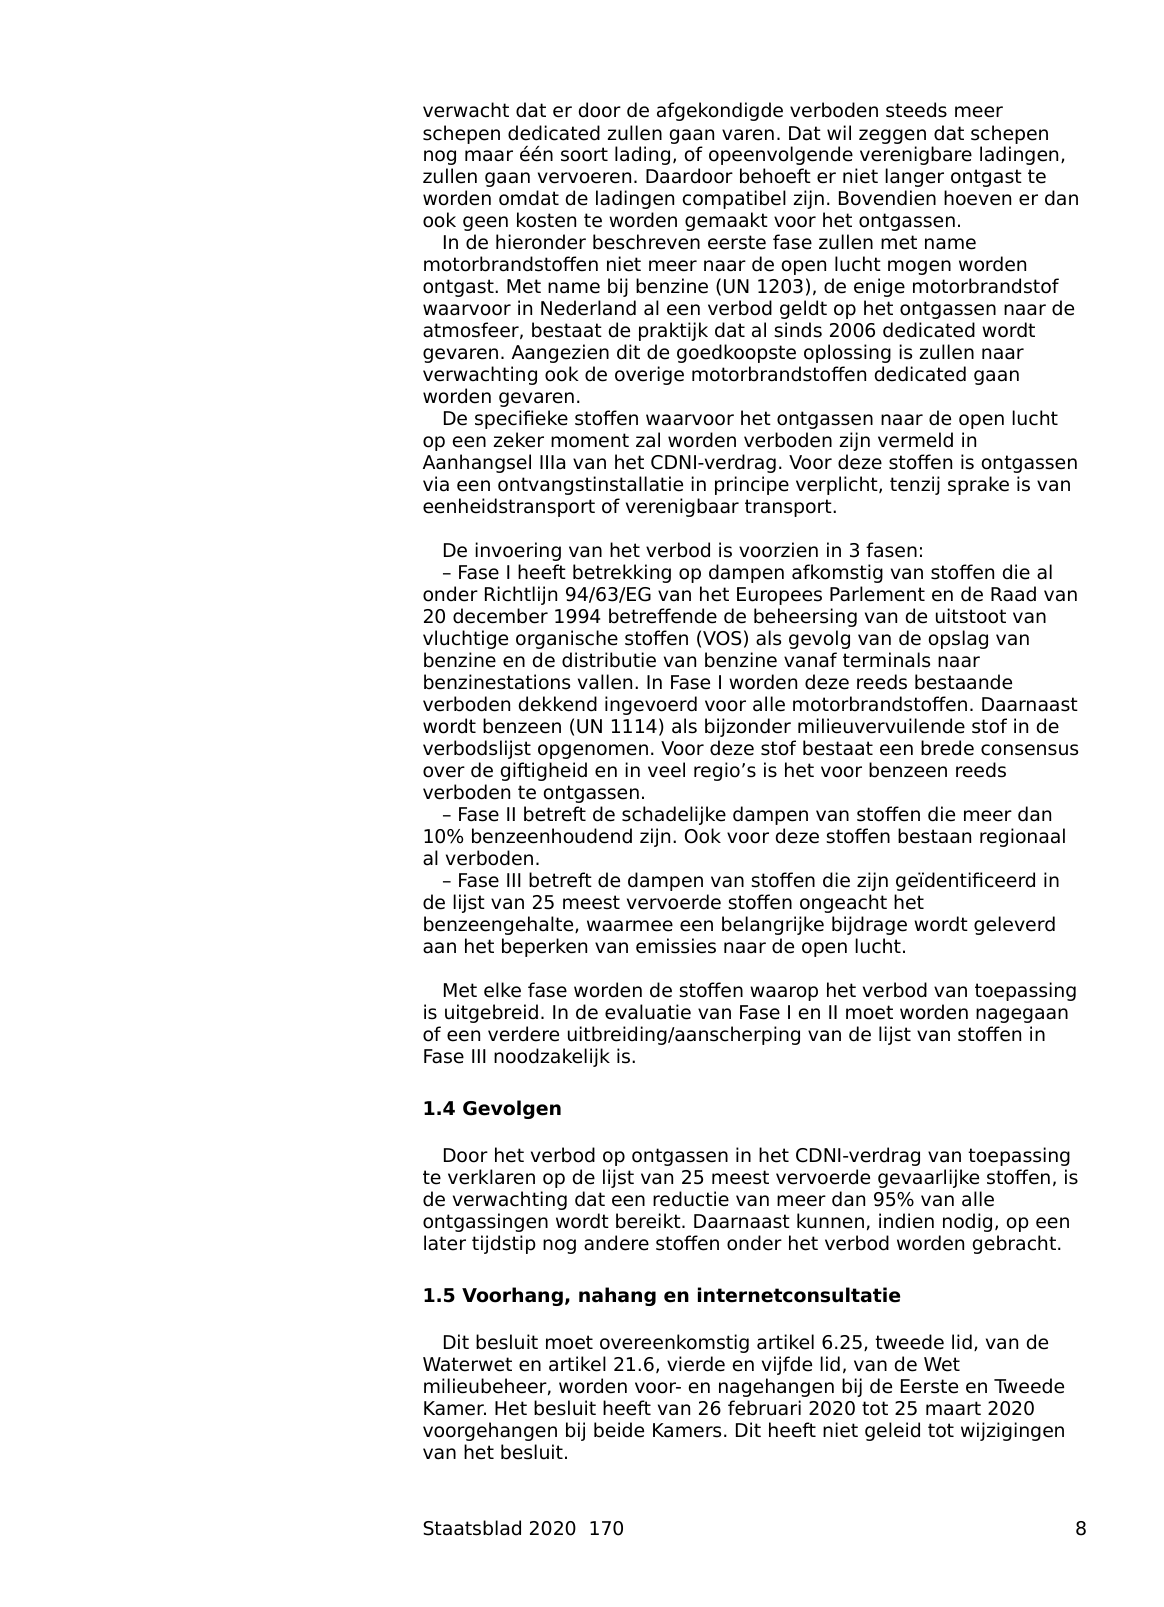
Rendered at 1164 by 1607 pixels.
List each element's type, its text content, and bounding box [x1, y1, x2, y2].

text verwacht dat er door de afgekondigde verboden steeds meer schepen dedicated zullen gaan varen. Dat wil zeggen dat schepen nog maar één soort lading, of opeenvolgende verenigbare ladingen, zullen gaan vervoeren. Daardoor behoeft er niet langer ontgast te worden omdat de ladingen compatibel zijn. Bovendien hoeven er dan ook geen kosten te worden gemaakt voor het ontgassen. [422, 100, 1087, 232]
text – Fase I heeft betrekking op dampen afkomstig van stoffen die al onder Richtlijn 94/63/EG van het Europees Parlement en de Raad van 20 december 1994 betreffende de beheersing van de uitstoot van vluchtige organische stoffen (VOS) als gevolg van de opslag van benzine en de distributie van benzine vanaf terminals naar benzinestations vallen. In Fase I worden deze reeds bestaande verboden dekkend ingevoerd voor alle motorbrandstoffen. Daarnaast wordt benzeen (UN 1114) als bijzonder milieuvervuilende stof in de verbodslijst opgenomen. Voor deze stof bestaat een brede consensus over de giftigheid en in veel regio’s is het voor benzeen reeds verboden te ontgassen. [422, 562, 1087, 804]
text In de hieronder beschreven eerste fase zullen met name motorbrandstoffen niet meer naar de open lucht mogen worden ontgast. Met name bij benzine (UN 1203), de enige motorbrandstof waarvoor in Nederland al een verbod geldt op het ontgassen naar de atmosfeer, bestaat de praktijk dat al sinds 2006 dedicated wordt gevaren. Aangezien dit de goedkoopste oplossing is zullen naar verwachting ook de overige motorbrandstoffen dedicated gaan worden gevaren. [422, 232, 1087, 408]
subtitle 1.4 Gevolgen [422, 1098, 1087, 1120]
subtitle 1.5 Voorhang, nahang en internetconsultatie [422, 1285, 1087, 1307]
text Met elke fase worden de stoffen waarop het verbod van toepassing is uitgebreid. In de evaluatie van Fase I en II moet worden nagegaan of een verdere uitbreiding/aanscherping van de lijst van stoffen in Fase III noodzakelijk is. [422, 980, 1087, 1068]
text Dit besluit moet overeenkomstig artikel 6.25, tweede lid, van de Waterwet en artikel 21.6, vierde en vijfde lid, van de Wet milieubeheer, worden voor- en nagehangen bij de Eerste en Tweede Kamer. Het besluit heeft van 26 februari 2020 tot 25 maart 2020 voorgehangen bij beide Kamers. Dit heeft niet geleid tot wijzigingen van het besluit. [422, 1332, 1087, 1464]
text Door het verbod op ontgassen in het CDNI-verdrag van toepassing te verklaren op de lijst van 25 meest vervoerde gevaarlijke stoffen, is de verwachting dat een reductie van meer dan 95% van alle ontgassingen wordt bereikt. Daarnaast kunnen, indien nodig, op een later tijdstip nog andere stoffen onder het verbod worden gebracht. [422, 1145, 1087, 1255]
text – Fase III betreft de dampen van stoffen die zijn geïdentificeerd in de lijst van 25 meest vervoerde stoffen ongeacht het benzeengehalte, waarmee een belangrijke bijdrage wordt geleverd aan het beperken van emissies naar de open lucht. [422, 870, 1087, 958]
text De invoering van het verbod is voorzien in 3 fasen: [422, 540, 1087, 562]
text De specifieke stoffen waarvoor het ontgassen naar de open lucht op een zeker moment zal worden verboden zijn vermeld in Aanhangsel IIIa van het CDNI-verdrag. Voor deze stoffen is ontgassen via een ontvangstinstallatie in principe verplicht, tenzij sprake is van eenheidstransport of verenigbaar transport. [422, 408, 1087, 518]
text – Fase II betreft de schadelijke dampen van stoffen die meer dan 10% benzeenhoudend zijn. Ook voor deze stoffen bestaan regionaal al verboden. [422, 804, 1087, 870]
